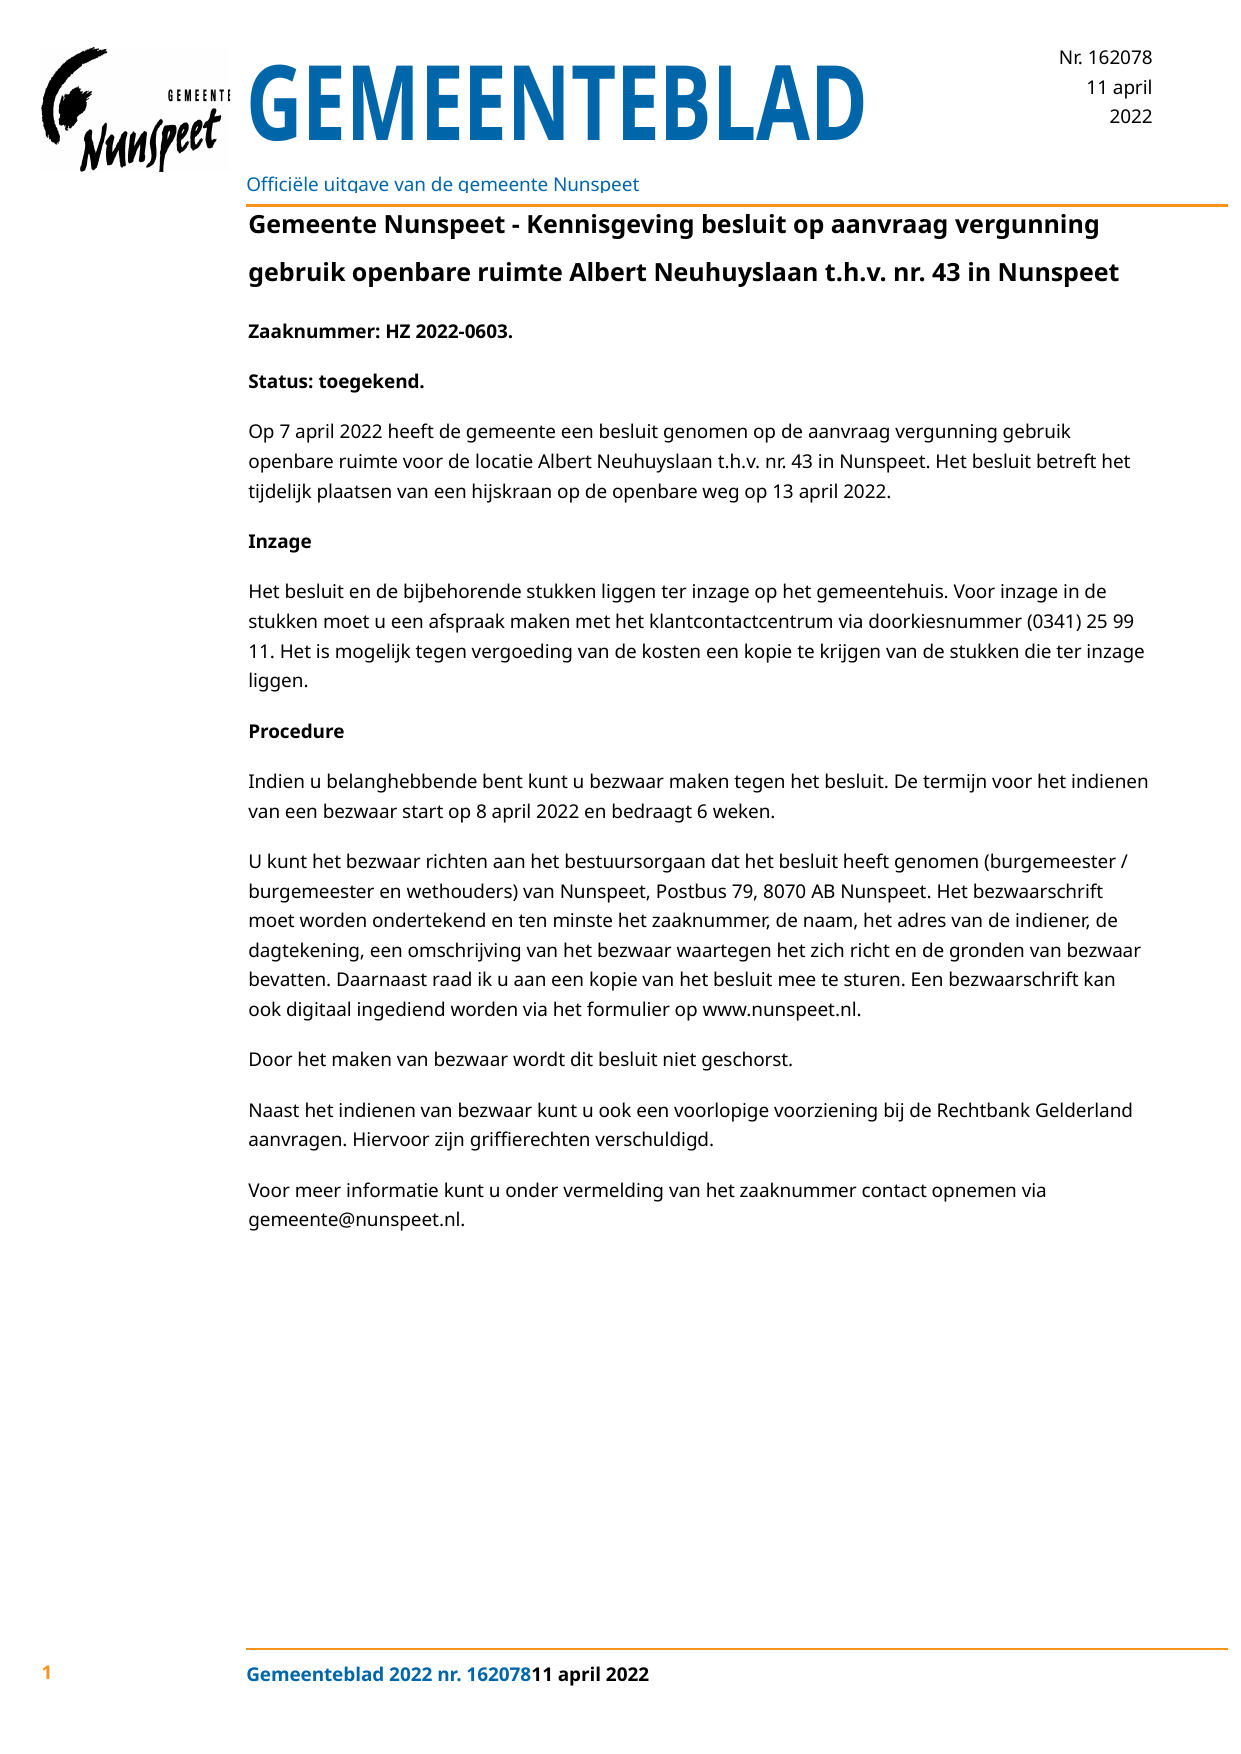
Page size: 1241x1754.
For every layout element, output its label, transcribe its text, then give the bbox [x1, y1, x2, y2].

text Zaaknummer: HZ 2022-0603. [248, 318, 1152, 344]
text Door het maken van bezwaar wordt dit besluit niet geschorst. [248, 1047, 1152, 1072]
text Naast het indienen van bezwaar kunt u ook een voorlopige voorziening bij de Rechtbank Gelderland aanvragen. Hiervoor zijn griffierechten verschuldigd. [248, 1097, 1152, 1152]
picture [41, 47, 231, 172]
text Op 7 april 2022 heeft de gemeente een besluit genomen op de aanvraag vergunning gebruik openbare ruimte voor de locatie Albert Neuhuyslaan t.h.v. nr. 43 in Nunspeet. Het besluit betreft het tijdelijk plaatsen van een hijskraan op de openbare weg op 13 april 2022. [248, 419, 1152, 504]
text Het besluit en de bijbehorende stukken liggen ter inzage op het gemeentehuis. Voor inzage in de stukken moet u een afspraak maken met het klantcontactcentrum via doorkiesnummer (0341) 25 99 11. Het is mogelijk tegen vergoeding van de kosten een kopie te krijgen van de stukken die ter inzage liggen. [248, 579, 1152, 693]
text Gemeente Nunspeet - Kennisgeving besluit op aanvraag vergunning gebruik openbare ruimte Albert Neuhuyslaan t.h.v. nr. 43 in Nunspeet [248, 207, 1152, 288]
text Voor meer informatie kunt u onder vermelding van het zaaknummer contact opnemen via gemeente@nunspeet.nl. [248, 1177, 1152, 1232]
text Procedure [248, 718, 1152, 744]
text Indien u belanghebbende bent kunt u bezwaar maken tegen het besluit. De termijn voor het indienen van een bezwaar start op 8 april 2022 en bedraagt 6 weken. [248, 768, 1152, 824]
text U kunt het bezwaar richten aan het bestuursorgaan dat het besluit heeft genomen (burgemeester / burgemeester en wethouders) van Nunspeet, Postbus 79, 8070 AB Nunspeet. Het bezwaarschrift moet worden ondertekend en ten minste het zaaknummer, de naam, het adres van de indiener, de dagtekening, een omschrijving van het bezwaar waartegen het zich richt en de gronden van bezwaar bevatten. Daarnaast raad ik u aan een kopie van het besluit mee te sturen. Een bezwaarschrift kan ook digitaal ingediend worden via het formulier op www.nunspeet.nl. [248, 848, 1152, 1022]
text Inzage [248, 528, 1152, 554]
text Status: toegekend. [248, 368, 1152, 394]
